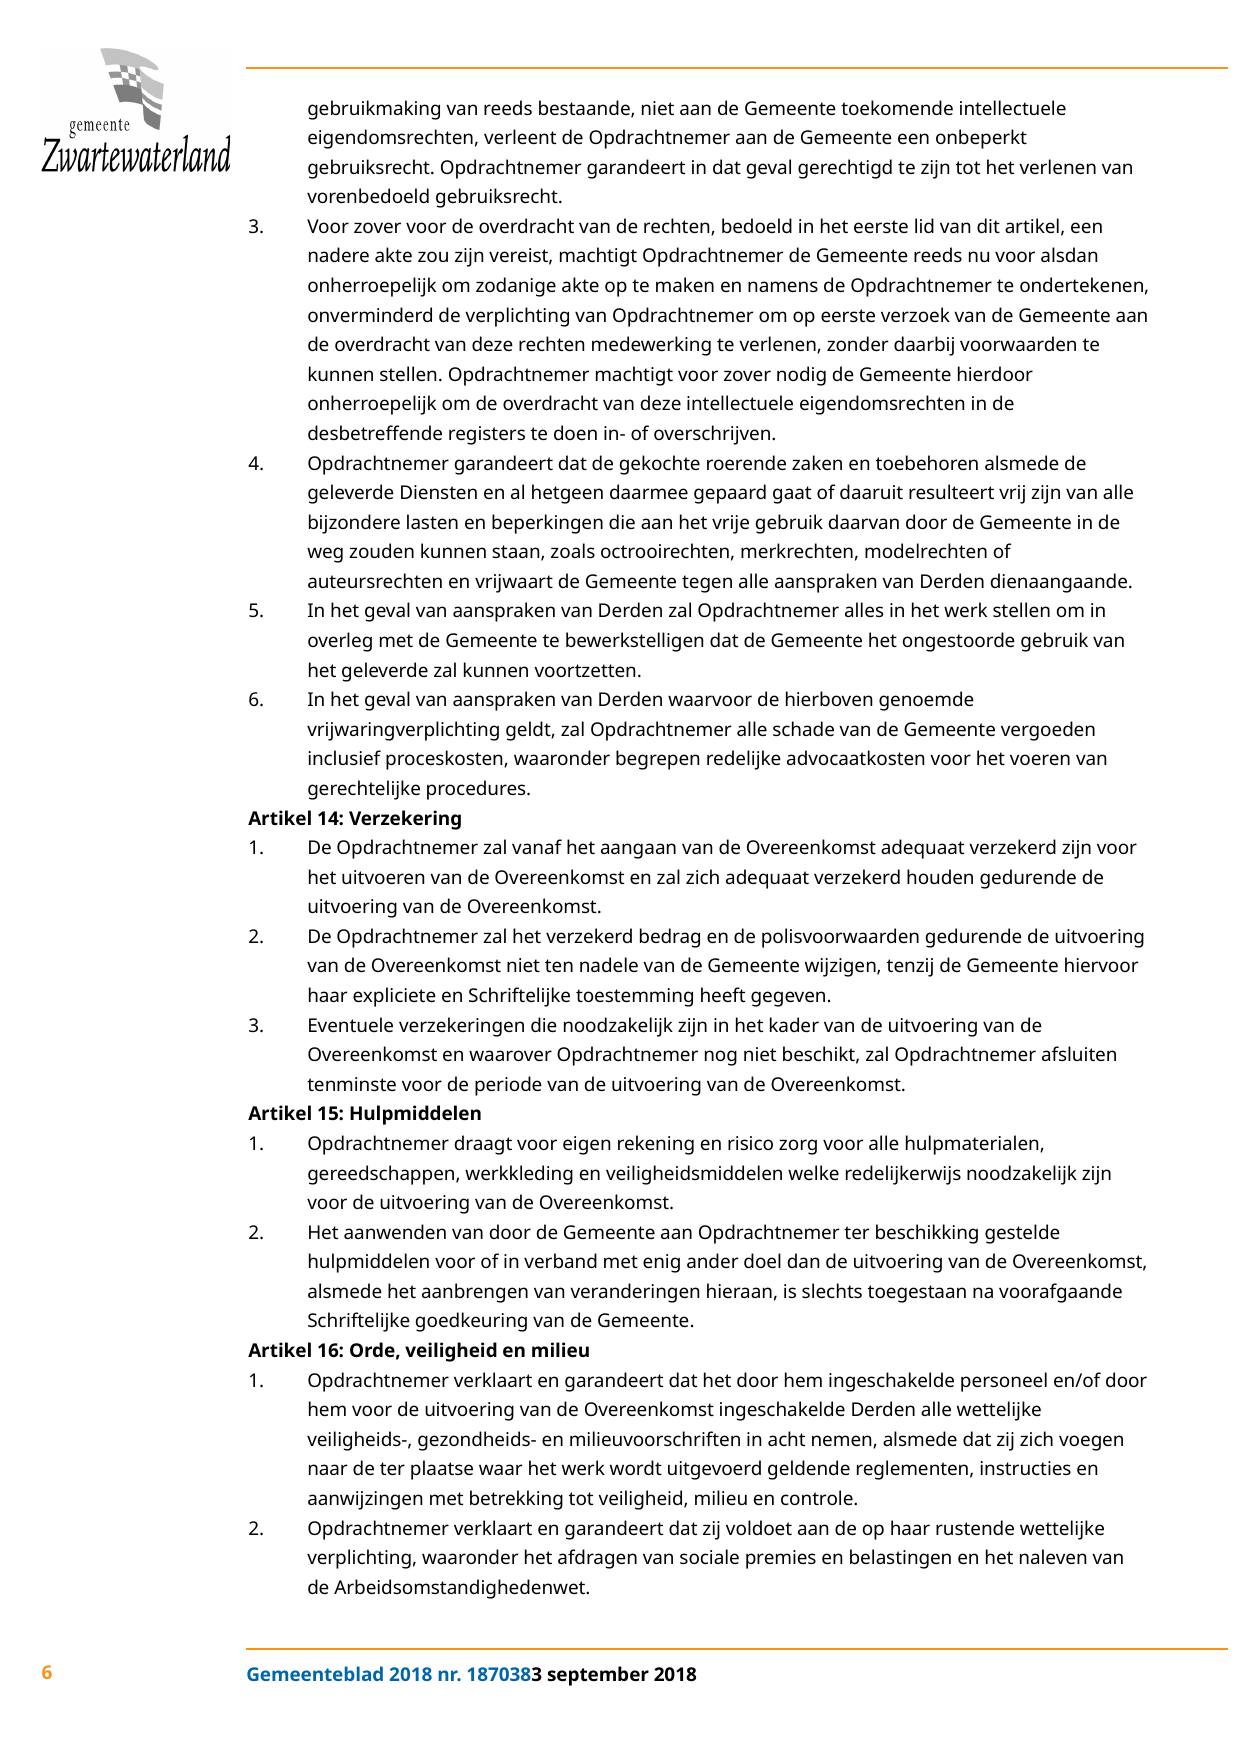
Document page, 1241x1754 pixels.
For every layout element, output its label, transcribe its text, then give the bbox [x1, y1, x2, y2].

text Artikel 16: Orde, veiligheid en milieu [248, 1337, 1152, 1363]
list In het geval van aanspraken van Derden waarvoor de hierboven genoemde vrijwaringverplichting geldt, zal Opdrachtnemer alle schade van de Gemeente vergoeden inclusief proceskosten, waaronder begrepen redelijke advocaatkosten voor het voeren van gerechtelijke procedures. [248, 686, 1152, 801]
list Opdrachtnemer garandeert dat de gekochte roerende zaken en toebehoren alsmede de geleverde Diensten en al hetgeen daarmee gepaard gaat of daaruit resulteert vrij zijn van alle bijzondere lasten en beperkingen die aan het vrije gebruik daarvan door de Gemeente in de weg zouden kunnen staan, zoals octrooirechten, merkrechten, modelrechten of auteursrechten en vrijwaart de Gemeente tegen alle aanspraken van Derden dienaangaande. [248, 450, 1152, 594]
list De Opdrachtnemer zal vanaf het aangaan van de Overeenkomst adequaat verzekerd zijn voor het uitvoeren van de Overeenkomst en zal zich adequaat verzekerd houden gedurende de uitvoering van de Overeenkomst. [248, 834, 1152, 919]
list Eventuele verzekeringen die noodzakelijk zijn in het kader van de uitvoering van de Overeenkomst en waarover Opdrachtnemer nog niet beschikt, zal Opdrachtnemer afsluiten tenminste voor de periode van de uitvoering van de Overeenkomst. [248, 1012, 1152, 1097]
text Artikel 15: Hulpmiddelen [248, 1101, 1152, 1126]
list De Opdrachtnemer zal het verzekerd bedrag en de polisvoorwaarden gedurende de uitvoering van de Overeenkomst niet ten nadele van de Gemeente wijzigen, tenzij de Gemeente hiervoor haar expliciete en Schriftelijke toestemming heeft gegeven. [248, 923, 1152, 1008]
list In het geval van aanspraken van Derden zal Opdrachtnemer alles in het werk stellen om in overleg met de Gemeente te bewerkstelligen dat de Gemeente het ongestoorde gebruik van het geleverde zal kunnen voortzetten. [248, 598, 1152, 683]
text Artikel 14: Verzekering [248, 805, 1152, 831]
list Opdrachtnemer verklaart en garandeert dat zij voldoet aan de op haar rustende wettelijke verplichting, waaronder het afdragen van sociale premies en belastingen en het naleven van de Arbeidsomstandighedenwet. [248, 1515, 1152, 1600]
list Voor zover voor de overdracht van de rechten, bedoeld in het eerste lid van dit artikel, een nadere akte zou zijn vereist, machtigt Opdrachtnemer de Gemeente reeds nu voor alsdan onherroepelijk om zodanige akte op te maken en namens de Opdrachtnemer te ondertekenen, onverminderd de verplichting van Opdrachtnemer om op eerste verzoek van de Gemeente aan de overdracht van deze rechten medewerking te verlenen, zonder daarbij voorwaarden te kunnen stellen. Opdrachtnemer machtigt voor zover nodig de Gemeente hierdoor onherroepelijk om de overdracht van deze intellectuele eigendomsrechten in de desbetreffende registers te doen in- of overschrijven. [248, 213, 1152, 446]
list Opdrachtnemer draagt voor eigen rekening en risico zorg voor alle hulpmaterialen, gereedschappen, werkkleding en veiligheidsmiddelen welke redelijkerwijs noodzakelijk zijn voor de uitvoering van de Overeenkomst. [248, 1130, 1152, 1215]
picture [41, 47, 231, 172]
list Opdrachtnemer verklaart en garandeert dat het door hem ingeschakelde personeel en/of door hem voor de uitvoering van de Overeenkomst ingeschakelde Derden alle wettelijke veiligheids-, gezondheids- en milieuvoorschriften in acht nemen, alsmede dat zij zich voegen naar de ter plaatse waar het werk wordt uitgevoerd geldende reglementen, instructies en aanwijzingen met betrekking tot veiligheid, milieu en controle. [248, 1367, 1152, 1511]
list gebruikmaking van reeds bestaande, niet aan de Gemeente toekomende intellectuele eigendomsrechten, verleent de Opdrachtnemer aan de Gemeente een onbeperkt gebruiksrecht. Opdrachtnemer garandeert in dat geval gerechtigd te zijn tot het verlenen van vorenbedoeld gebruiksrecht. [248, 95, 1152, 209]
list Het aanwenden van door de Gemeente aan Opdrachtnemer ter beschikking gestelde hulpmiddelen voor of in verband met enig ander doel dan de uitvoering van de Overeenkomst, alsmede het aanbrengen van veranderingen hieraan, is slechts toegestaan na voorafgaande Schriftelijke goedkeuring van de Gemeente. [248, 1219, 1152, 1333]
